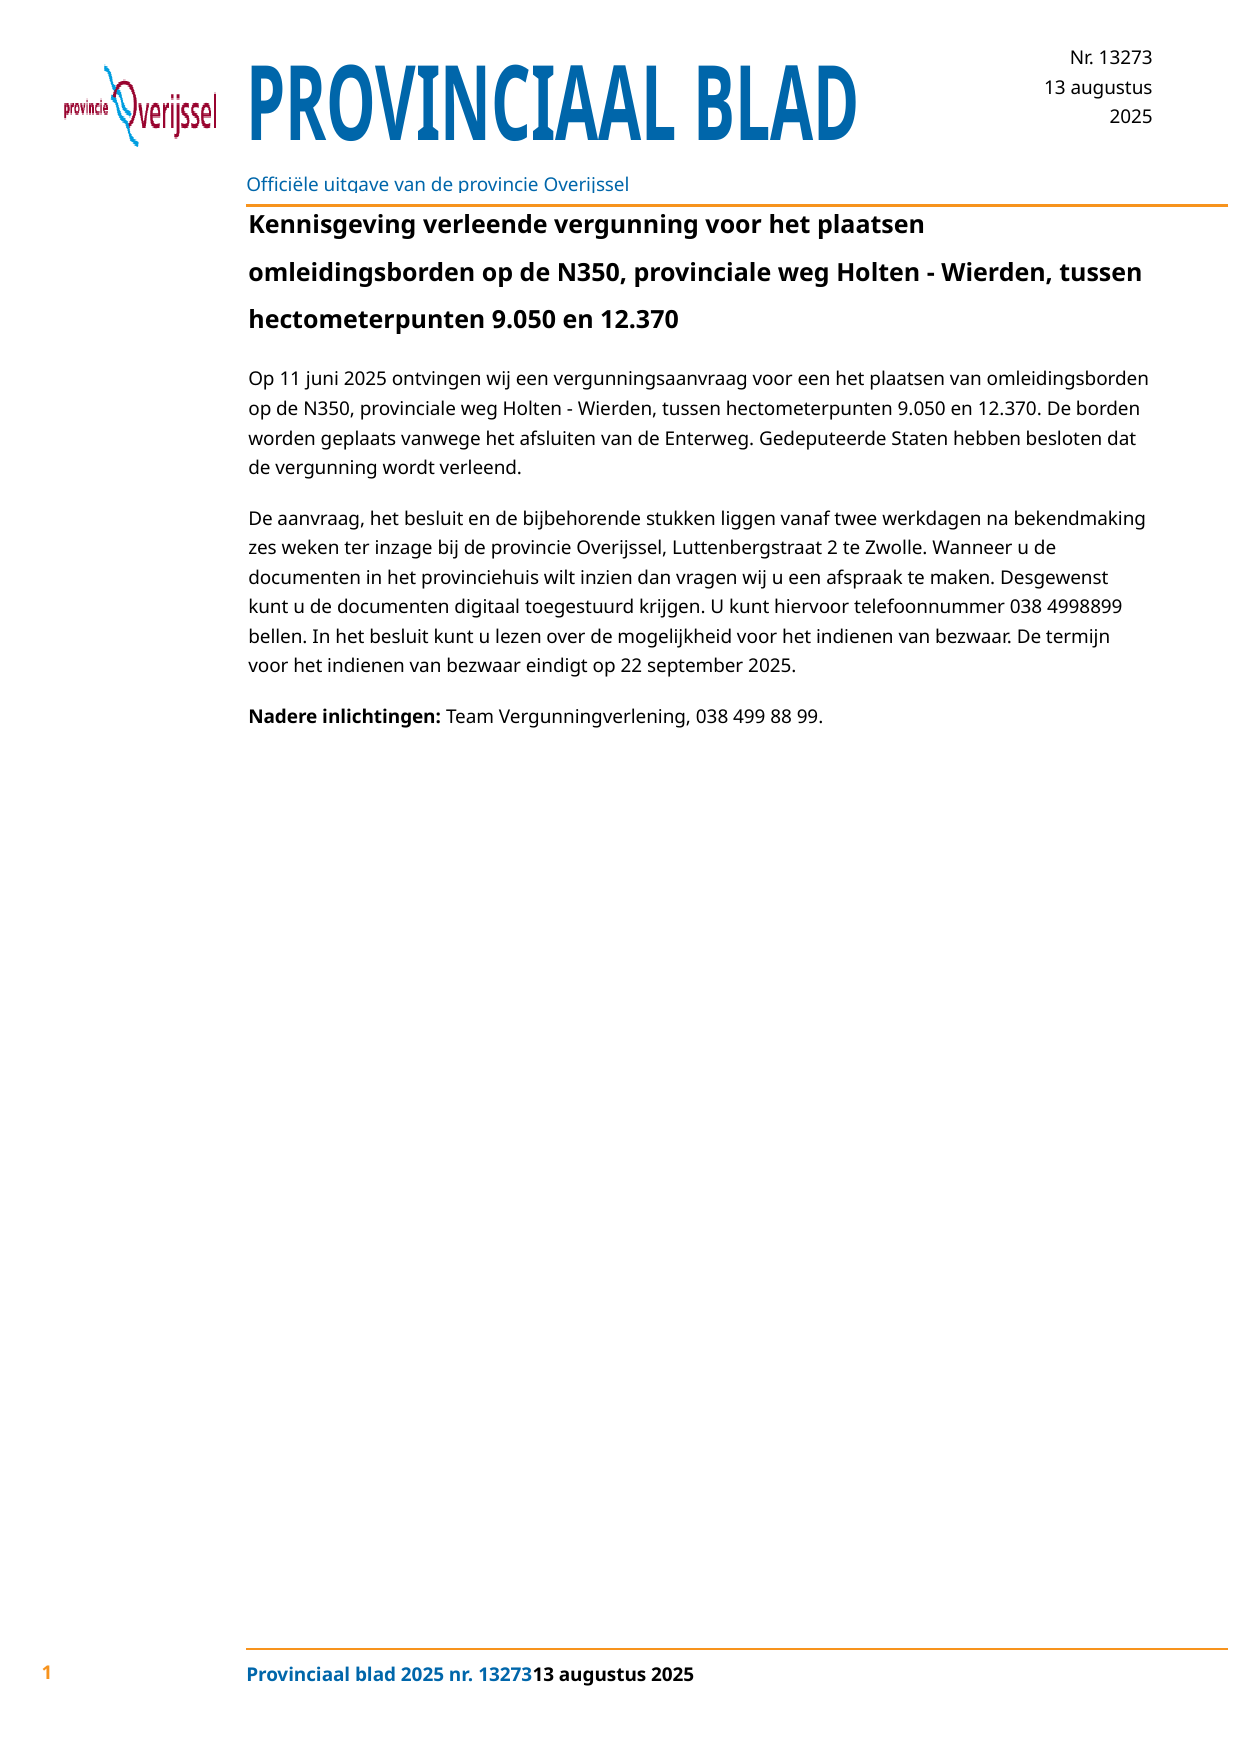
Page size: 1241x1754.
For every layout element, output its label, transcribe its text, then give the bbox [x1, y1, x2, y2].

text Nadere inlichtingen: Team Vergunningverlening, 038 499 88 99. [248, 703, 1152, 729]
picture [41, 47, 231, 172]
text De aanvraag, het besluit en de bijbehorende stukken liggen vanaf twee werkdagen na bekendmaking zes weken ter inzage bij de provincie Overijssel, Luttenbergstraat 2 te Zwolle. Wanneer u de documenten in het provinciehuis wilt inzien dan vragen wij u een afspraak te maken. Desgewenst kunt u de documenten digitaal toegestuurd krijgen. U kunt hiervoor telefoonnummer 038 4998899 bellen. In het besluit kunt u lezen over de mogelijkheid voor het indienen van bezwaar. De termijn voor het indienen van bezwaar eindigt op 22 september 2025. [248, 505, 1152, 678]
text Kennisgeving verleende vergunning voor het plaatsen omleidingsborden op de N350, provinciale weg Holten - Wierden, tussen hectometerpunten 9.050 en 12.370 [248, 207, 1152, 336]
text Op 11 juni 2025 ontvingen wij een vergunningsaanvraag voor een het plaatsen van omleidingsborden op de N350, provinciale weg Holten - Wierden, tussen hectometerpunten 9.050 en 12.370. De borden worden geplaats vanwege het afsluiten van de Enterweg. Gedeputeerde Staten hebben besloten dat de vergunning wordt verleend. [248, 366, 1152, 480]
